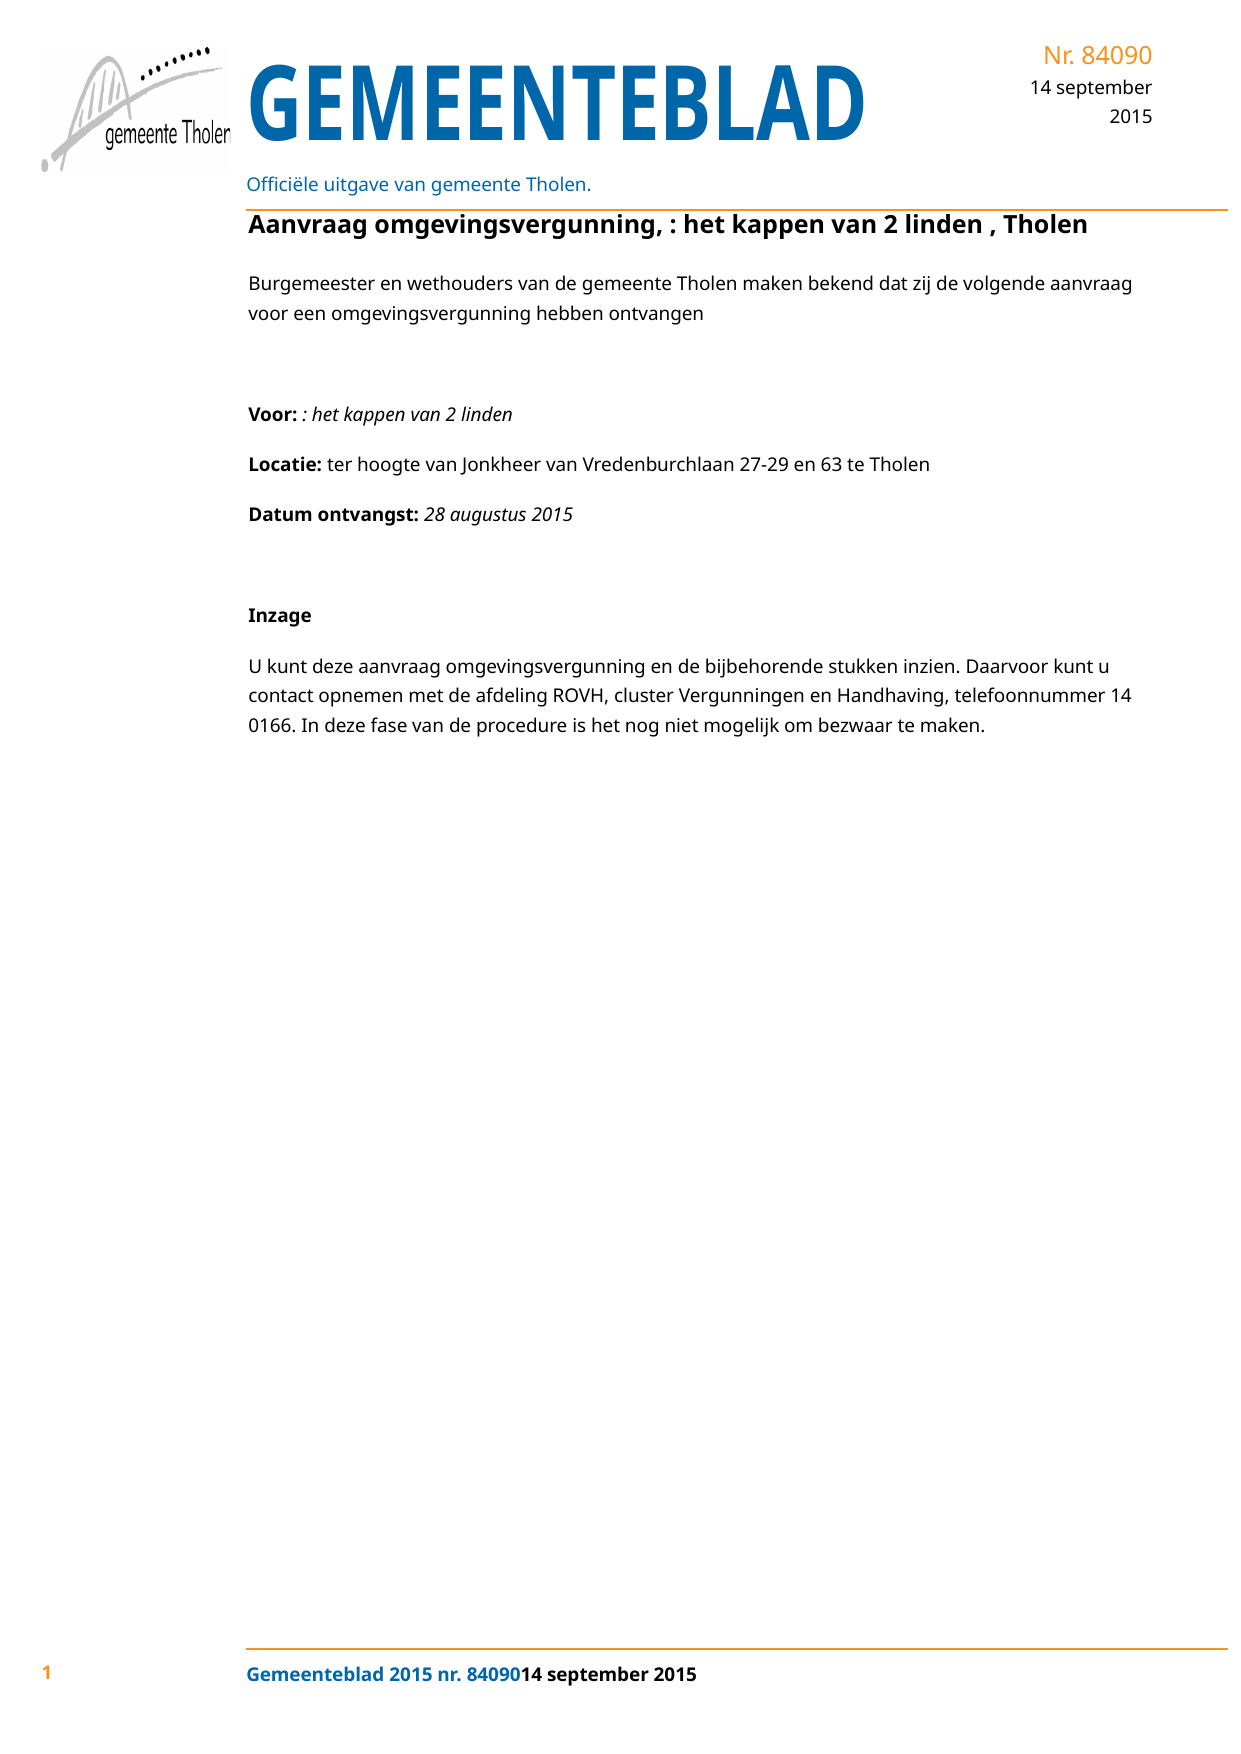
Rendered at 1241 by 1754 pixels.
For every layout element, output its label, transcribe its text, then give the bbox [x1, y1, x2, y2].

text Burgemeester en wethouders van de gemeente Tholen maken bekend dat zij de volgende aanvraag voor een omgevingsvergunning hebben ontvangen [248, 270, 1152, 326]
text Voor: : het kappen van 2 linden [248, 401, 1152, 426]
picture [41, 47, 231, 172]
text Aanvraag omgevingsvergunning, : het kappen van 2 linden , Tholen [248, 211, 1152, 241]
text Datum ontvangst: 28 augustus 2015 [248, 502, 1152, 527]
text Inzage [248, 602, 1152, 628]
text Locatie: ter hoogte van Jonkheer van Vredenburchlaan 27-29 en 63 te Tholen [248, 451, 1152, 477]
text U kunt deze aanvraag omgevingsvergunning en de bijbehorende stukken inzien. Daarvoor kunt u contact opnemen met de afdeling ROVH, cluster Vergunningen en Handhaving, telefoonnummer 14 0166. In deze fase van de procedure is het nog niet mogelijk om bezwaar te maken. [248, 653, 1152, 738]
